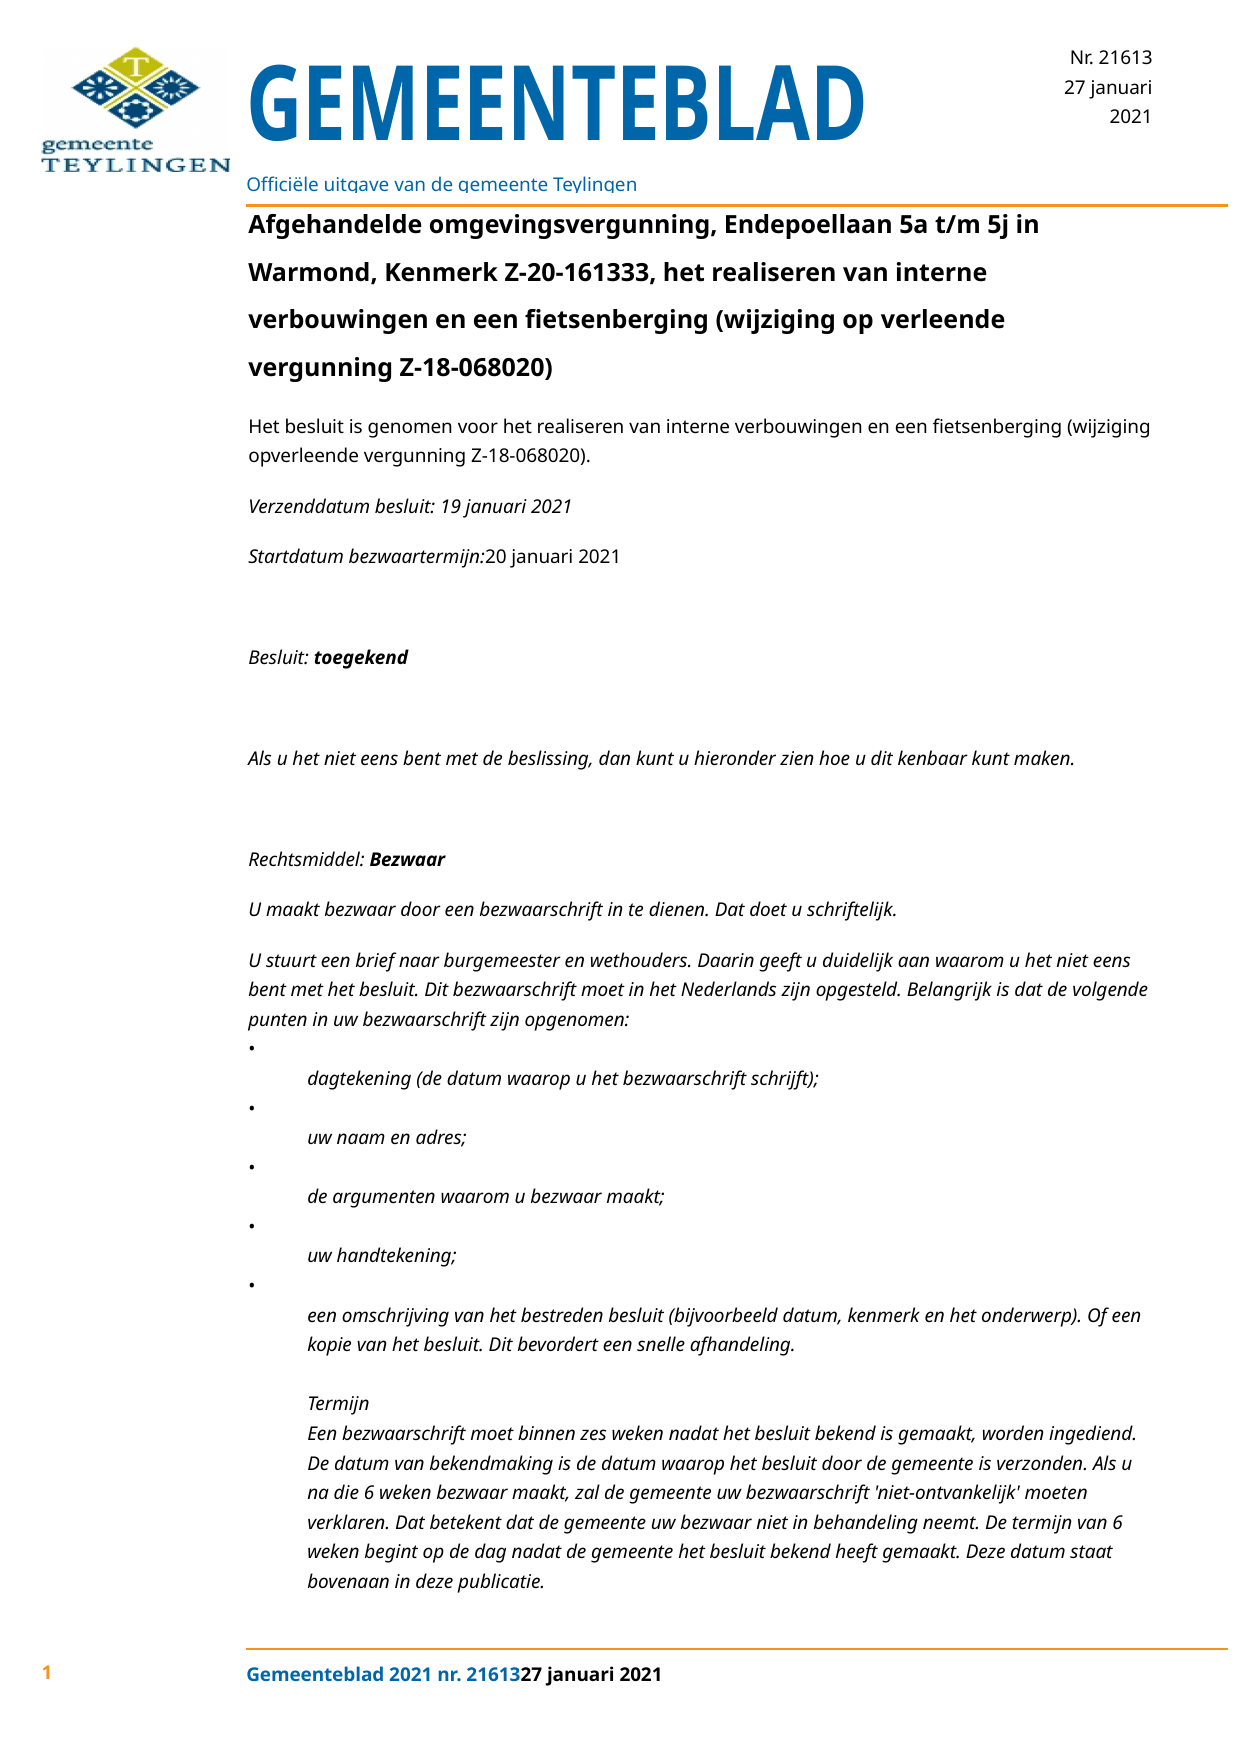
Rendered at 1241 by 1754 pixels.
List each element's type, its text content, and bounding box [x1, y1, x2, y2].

list een omschrijving van het bestreden besluit (bijvoorbeeld datum, kenmerk en het onderwerp). Of een kopie van het besluit. Dit bevordert een snelle afhandeling. [248, 1302, 1152, 1357]
list uw handtekening; [248, 1243, 1152, 1268]
text Als u het niet eens bent met de beslissing, dan kunt u hieronder zien hoe u dit kenbaar kunt maken. [248, 745, 1152, 771]
text Startdatum bezwaartermijn:20 januari 2021 [248, 543, 1152, 569]
text Het besluit is genomen voor het realiseren van interne verbouwingen en een fietsenberging (wijziging opverleende vergunning Z-18-068020). [248, 413, 1152, 468]
text Verzenddatum besluit: 19 januari 2021 [248, 493, 1152, 519]
text U stuurt een brief naar burgemeester en wethouders. Daarin geeft u duidelijk aan waarom u het niet eens bent met het besluit. Dit bezwaarschrift moet in het Nederlands zijn opgesteld. Belangrijk is dat de volgende punten in uw bezwaarschrift zijn opgenomen: [248, 947, 1152, 1032]
list uw naam en adres; [248, 1124, 1152, 1150]
text U maakt bezwaar door een bezwaarschrift in te dienen. Dat doet u schriftelijk. [248, 896, 1152, 922]
list de argumenten waarom u bezwaar maakt; [248, 1183, 1152, 1209]
text Besluit: toegekend [248, 644, 1152, 670]
list Een bezwaarschrift moet binnen zes weken nadat het besluit bekend is gemaakt, worden ingediend. De datum van bekendmaking is de datum waarop het besluit door de gemeente is verzonden. Als u na die 6 weken bezwaar maakt, zal de gemeente uw bezwaarschrift 'niet-ontvankelijk' moeten verklaren. Dat betekent dat de gemeente uw bezwaar niet in behandeling neemt. De termijn van 6 weken begint op de dag nadat de gemeente het besluit bekend heeft gemaakt. Deze datum staat bovenaan in deze publicatie. [248, 1420, 1152, 1594]
text Rechtsmiddel: Bezwaar [248, 846, 1152, 872]
list dagtekening (de datum waarop u het bezwaarschrift schrijft); [248, 1065, 1152, 1091]
picture [41, 47, 231, 172]
text Afgehandelde omgevingsvergunning, Endepoellaan 5a t/m 5j in Warmond, Kenmerk Z-20-161333, het realiseren van interne verbouwingen en een fietsenberging (wijziging op verleende vergunning Z-18-068020) [248, 207, 1152, 384]
list Termijn [248, 1391, 1152, 1416]
